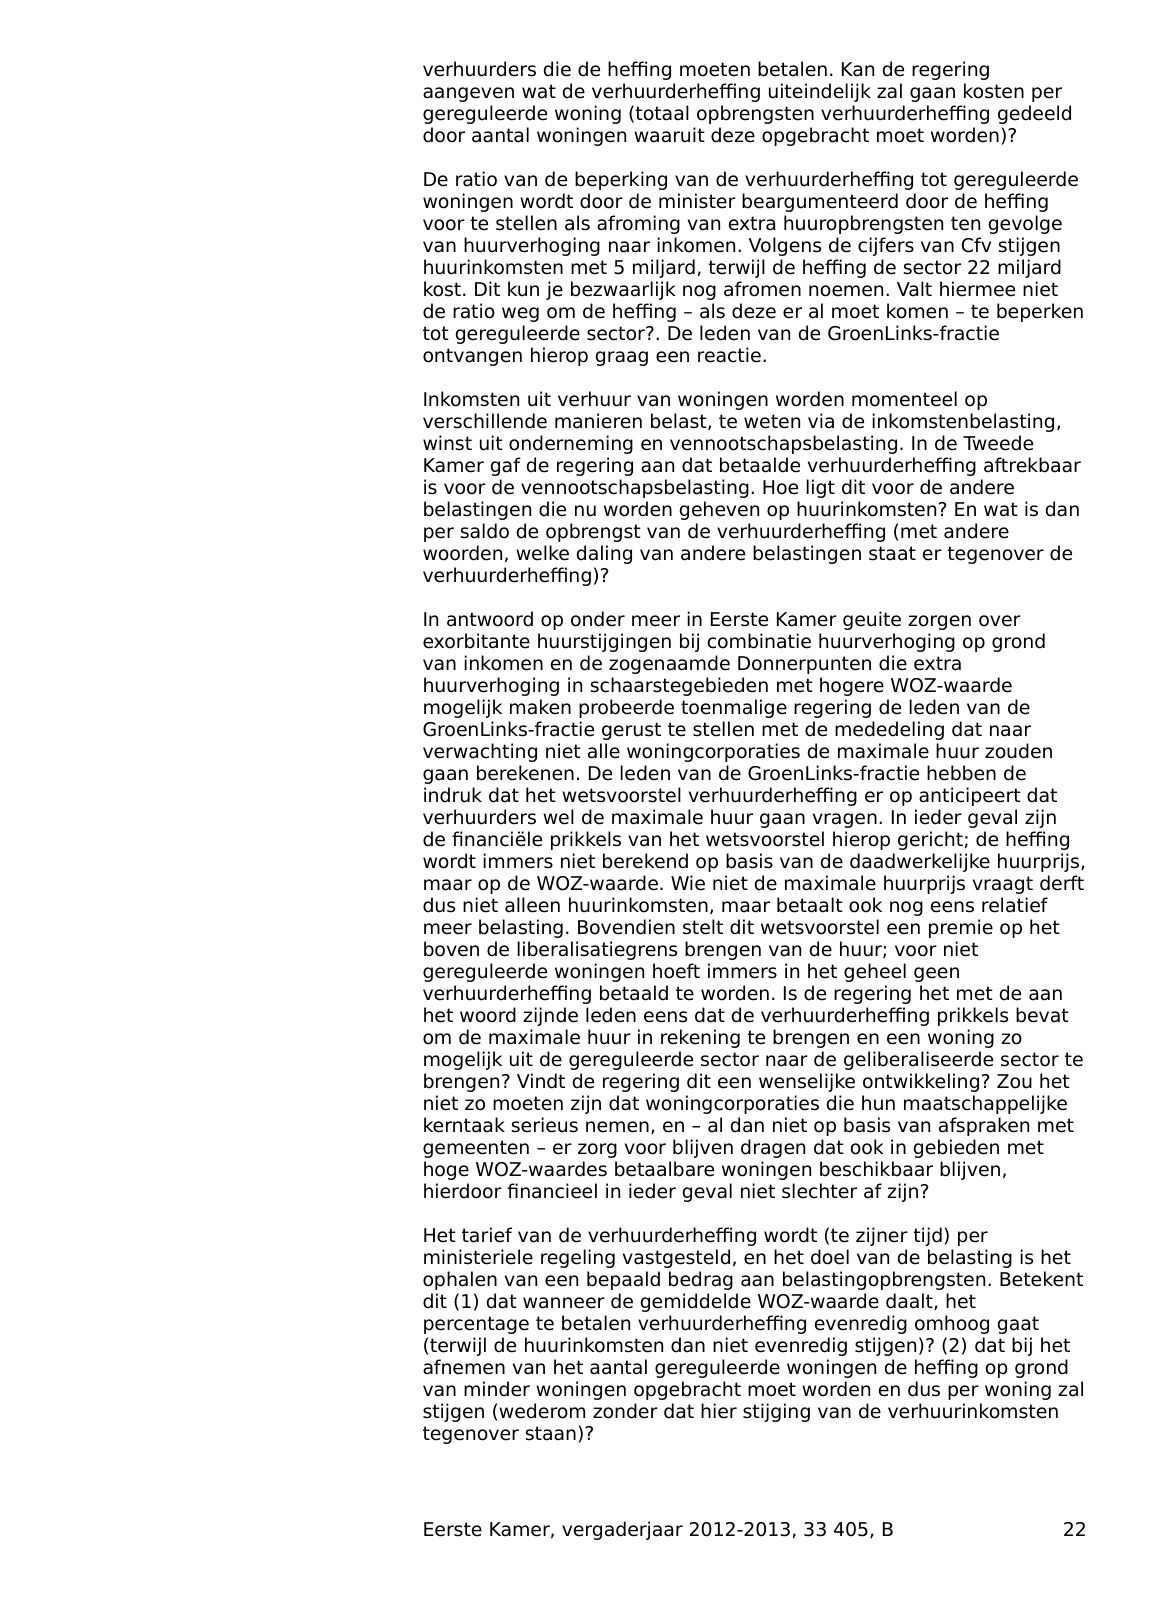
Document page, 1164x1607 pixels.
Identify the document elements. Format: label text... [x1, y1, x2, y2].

text In antwoord op onder meer in Eerste Kamer geuite zorgen over exorbitante huurstijgingen bij combinatie huurverhoging op grond van inkomen en de zogenaamde Donnerpunten die extra huurverhoging in schaarstegebieden met hogere WOZ-waarde mogelijk maken probeerde toenmalige regering de leden van de GroenLinks-fractie gerust te stellen met de mededeling dat naar verwachting niet alle woningcorporaties de maximale huur zouden gaan berekenen. De leden van de GroenLinks-fractie hebben de indruk dat het wetsvoorstel verhuurderheffing er op anticipeert dat verhuurders wel de maximale huur gaan vragen. In ieder geval zijn de financiële prikkels van het wetsvoorstel hierop gericht; de heffing wordt immers niet berekend op basis van de daadwerkelijke huurprijs, maar op de WOZ-waarde. Wie niet de maximale huurprijs vraagt derft dus niet alleen huurinkomsten, maar betaalt ook nog eens relatief meer belasting. Bovendien stelt dit wetsvoorstel een premie op het boven de liberalisatiegrens brengen van de huur; voor niet gereguleerde woningen hoeft immers in het geheel geen verhuurderheffing betaald te worden. Is de regering het met de aan het woord zijnde leden eens dat de verhuurderheffing prikkels bevat om de maximale huur in rekening te brengen en een woning zo mogelijk uit de gereguleerde sector naar de geliberaliseerde sector te brengen? Vindt de regering dit een wenselijke ontwikkeling? Zou het niet zo moeten zijn dat woningcorporaties die hun maatschappelijke kerntaak serieus nemen, en – al dan niet op basis van afspraken met gemeenten – er zorg voor blijven dragen dat ook in gebieden met hoge WOZ-waardes betaalbare woningen beschikbaar blijven, hierdoor financieel in ieder geval niet slechter af zijn? [422, 609, 1087, 1203]
text Inkomsten uit verhuur van woningen worden momenteel op verschillende manieren belast, te weten via de inkomstenbelasting, winst uit onderneming en vennootschapsbelasting. In de Tweede Kamer gaf de regering aan dat betaalde verhuurderheffing aftrekbaar is voor de vennootschapsbelasting. Hoe ligt dit voor de andere belastingen die nu worden geheven op huurinkomsten? En wat is dan per saldo de opbrengst van de verhuurderheffing (met andere woorden, welke daling van andere belastingen staat er tegenover de verhuurderheffing)? [422, 389, 1087, 587]
text De ratio van de beperking van de verhuurderheffing tot gereguleerde woningen wordt door de minister beargumenteerd door de heffing voor te stellen als afroming van extra huuropbrengsten ten gevolge van huurverhoging naar inkomen. Volgens de cijfers van Cfv stijgen huurinkomsten met 5 miljard, terwijl de heffing de sector 22 miljard kost. Dit kun je bezwaarlijk nog afromen noemen. Valt hiermee niet de ratio weg om de heffing – als deze er al moet komen – te beperken tot gereguleerde sector?. De leden van de GroenLinks-fractie ontvangen hierop graag een reactie. [422, 169, 1087, 367]
text verhuurders die de heffing moeten betalen. Kan de regering aangeven wat de verhuurderheffing uiteindelijk zal gaan kosten per gereguleerde woning (totaal opbrengsten verhuurderheffing gedeeld door aantal woningen waaruit deze opgebracht moet worden)? [422, 59, 1087, 147]
text Het tarief van de verhuurderheffing wordt (te zijner tijd) per ministeriele regeling vastgesteld, en het doel van de belasting is het ophalen van een bepaald bedrag aan belastingopbrengsten. Betekent dit (1) dat wanneer de gemiddelde WOZ-waarde daalt, het percentage te betalen verhuurderheffing evenredig omhoog gaat (terwijl de huurinkomsten dan niet evenredig stijgen)? (2) dat bij het afnemen van het aantal gereguleerde woningen de heffing op grond van minder woningen opgebracht moet worden en dus per woning zal stijgen (wederom zonder dat hier stijging van de verhuurinkomsten tegenover staan)? [422, 1225, 1087, 1444]
